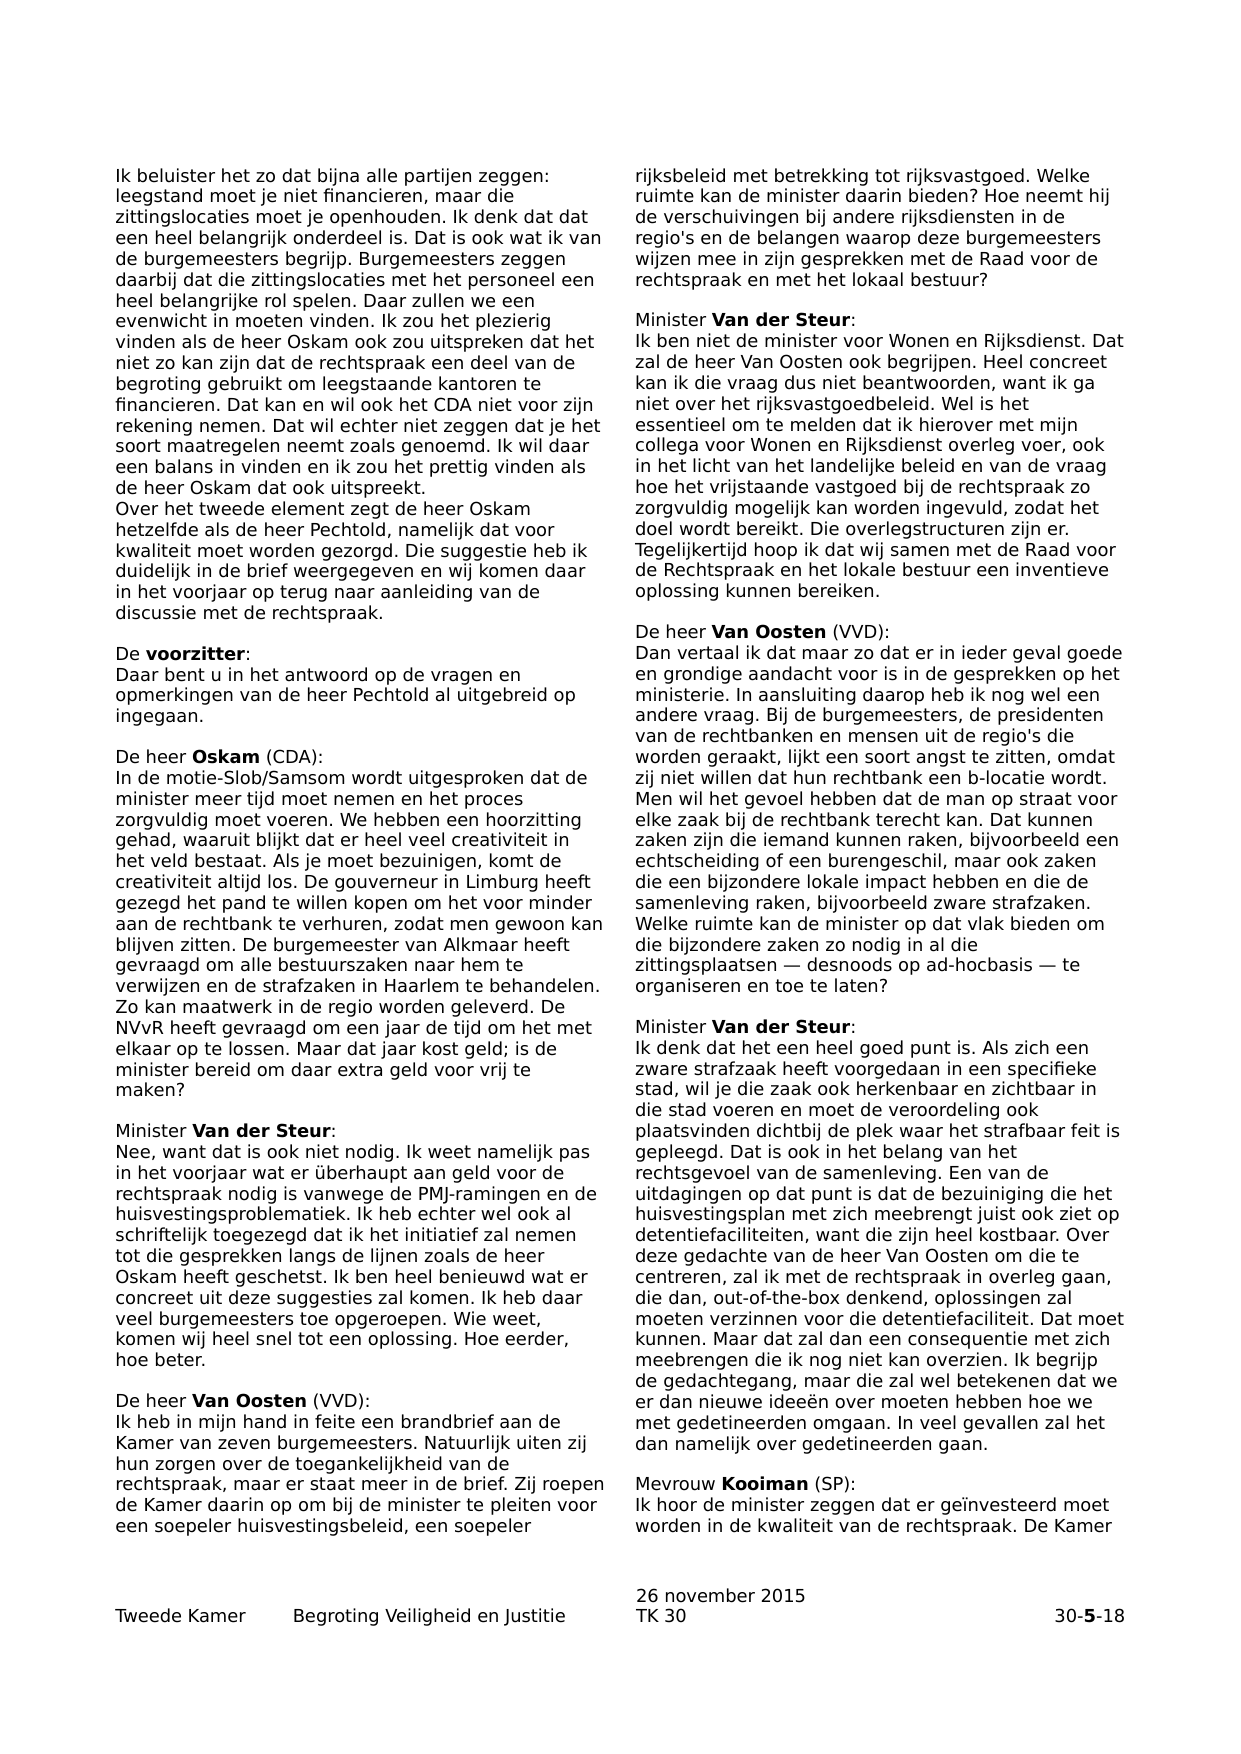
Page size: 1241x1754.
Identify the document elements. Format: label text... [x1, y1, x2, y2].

text De voorzitter: [115, 644, 605, 664]
text De heer Van Oosten (VVD): [115, 1391, 605, 1412]
text Ik heb in mijn hand in feite een brandbrief aan de Kamer van zeven burgemeesters. Natuurlijk uiten zij hun zorgen over de toegankelijkheid van de rechtspraak, maar er staat meer in de brief. Zij roepen de Kamer daarin op om bij de minister te pleiten voor een soepeler huisvestingsbeleid, een soepeler [115, 1412, 605, 1537]
text Minister Van der Steur: [115, 1121, 605, 1142]
text Ik hoor de minister zeggen dat er geïnvesteerd moet worden in de kwaliteit van de rechtspraak. De Kamer [635, 1495, 1125, 1537]
text In de motie-Slob/Samsom wordt uitgesproken dat de minister meer tijd moet nemen en het proces zorgvuldig moet voeren. We hebben een hoorzitting gehad, waaruit blijkt dat er heel veel creativiteit in het veld bestaat. Als je moet bezuinigen, komt de creativiteit altijd los. De gouverneur in Limburg heeft gezegd het pand te willen kopen om het voor minder aan de rechtbank te verhuren, zodat men gewoon kan blijven zitten. De burgemeester van Alkmaar heeft gevraagd om alle bestuurszaken naar hem te verwijzen en de strafzaken in Haarlem te behandelen. Zo kan maatwerk in de regio worden geleverd. De NVvR heeft gevraagd om een jaar de tijd om het met elkaar op te lossen. Maar dat jaar kost geld; is de minister bereid om daar extra geld voor vrij te maken? [115, 768, 605, 1101]
text Over het tweede element zegt de heer Oskam hetzelfde als de heer Pechtold, namelijk dat voor kwaliteit moet worden gezorgd. Die suggestie heb ik duidelijk in de brief weergegeven en wij komen daar in het voorjaar op terug naar aanleiding van de discussie met de rechtspraak. [115, 499, 605, 624]
text Ik denk dat het een heel goed punt is. Als zich een zware strafzaak heeft voorgedaan in een specifieke stad, wil je die zaak ook herkenbaar en zichtbaar in die stad voeren en moet de veroordeling ook plaatsvinden dichtbij de plek waar het strafbaar feit is gepleegd. Dat is ook in het belang van het rechtsgevoel van de samenleving. Een van de uitdagingen op dat punt is dat de bezuiniging die het huisvestingsplan met zich meebrengt juist ook ziet op detentiefaciliteiten, want die zijn heel kostbaar. Over deze gedachte van de heer Van Oosten om die te centreren, zal ik met de rechtspraak in overleg gaan, die dan, out-of-the-box denkend, oplossingen zal moeten verzinnen voor die detentiefaciliteit. Dat moet kunnen. Maar dat zal dan een consequentie met zich meebrengen die ik nog niet kan overzien. Ik begrijp de gedachtegang, maar die zal wel betekenen dat we er dan nieuwe ideeën over moeten hebben hoe we met gedetineerden omgaan. In veel gevallen zal het dan namelijk over gedetineerden gaan. [635, 1037, 1125, 1454]
text Daar bent u in het antwoord op de vragen en opmerkingen van de heer Pechtold al uitgebreid op ingegaan. [115, 664, 605, 727]
text De heer Van Oosten (VVD): [635, 622, 1125, 643]
text Dan vertaal ik dat maar zo dat er in ieder geval goede en grondige aandacht voor is in de gesprekken op het ministerie. In aansluiting daarop heb ik nog wel een andere vraag. Bij de burgemeesters, de presidenten van de rechtbanken en mensen uit de regio's die worden geraakt, lijkt een soort angst te zitten, omdat zij niet willen dat hun rechtbank een b-locatie wordt. Men wil het gevoel hebben dat de man op straat voor elke zaak bij de rechtbank terecht kan. Dat kunnen zaken zijn die iemand kunnen raken, bijvoorbeeld een echtscheiding of een burengeschil, maar ook zaken die een bijzondere lokale impact hebben en die de samenleving raken, bijvoorbeeld zware strafzaken. Welke ruimte kan de minister op dat vlak bieden om die bijzondere zaken zo nodig in al die zittingsplaatsen — desnoods op ad-hocbasis — te organiseren en toe te laten? [635, 643, 1125, 997]
text Ik beluister het zo dat bijna alle partijen zeggen: leegstand moet je niet financieren, maar die zittingslocaties moet je openhouden. Ik denk dat dat een heel belangrijk onderdeel is. Dat is ook wat ik van de burgemeesters begrijp. Burgemeesters zeggen daarbij dat die zittingslocaties met het personeel een heel belangrijke rol spelen. Daar zullen we een evenwicht in moeten vinden. Ik zou het plezierig vinden als de heer Oskam ook zou uitspreken dat het niet zo kan zijn dat de rechtspraak een deel van de begroting gebruikt om leegstaande kantoren te financieren. Dat kan en wil ook het CDA niet voor zijn rekening nemen. Dat wil echter niet zeggen dat je het soort maatregelen neemt zoals genoemd. Ik wil daar een balans in vinden en ik zou het prettig vinden als de heer Oskam dat ook uitspreekt. [115, 165, 605, 499]
text Minister Van der Steur: [635, 1017, 1125, 1037]
text Nee, want dat is ook niet nodig. Ik weet namelijk pas in het voorjaar wat er überhaupt aan geld voor de rechtspraak nodig is vanwege de PMJ-ramingen en de huisvestingsproblematiek. Ik heb echter wel ook al schriftelijk toegezegd dat ik het initiatief zal nemen tot die gesprekken langs de lijnen zoals de heer Oskam heeft geschetst. Ik ben heel benieuwd wat er concreet uit deze suggesties zal komen. Ik heb daar veel burgemeesters toe opgeroepen. Wie weet, komen wij heel snel tot een oplossing. Hoe eerder, hoe beter. [115, 1142, 605, 1371]
text De heer Oskam (CDA): [115, 747, 605, 768]
text Minister Van der Steur: [635, 310, 1125, 331]
text rijksbeleid met betrekking tot rijksvastgoed. Welke ruimte kan de minister daarin bieden? Hoe neemt hij de verschuivingen bij andere rijksdiensten in de regio's en de belangen waarop deze burgemeesters wijzen mee in zijn gesprekken met de Raad voor de rechtspraak en met het lokaal bestuur? [635, 165, 1125, 290]
text Mevrouw Kooiman (SP): [635, 1474, 1125, 1495]
text Ik ben niet de minister voor Wonen en Rijksdienst. Dat zal de heer Van Oosten ook begrijpen. Heel concreet kan ik die vraag dus niet beantwoorden, want ik ga niet over het rijksvastgoedbeleid. Wel is het essentieel om te melden dat ik hierover met mijn collega voor Wonen en Rijksdienst overleg voer, ook in het licht van het landelijke beleid en van de vraag hoe het vrijstaande vastgoed bij de rechtspraak zo zorgvuldig mogelijk kan worden ingevuld, zodat het doel wordt bereikt. Die overlegstructuren zijn er. Tegelijkertijd hoop ik dat wij samen met de Raad voor de Rechtspraak en het lokale bestuur een inventieve oplossing kunnen bereiken. [635, 331, 1125, 602]
